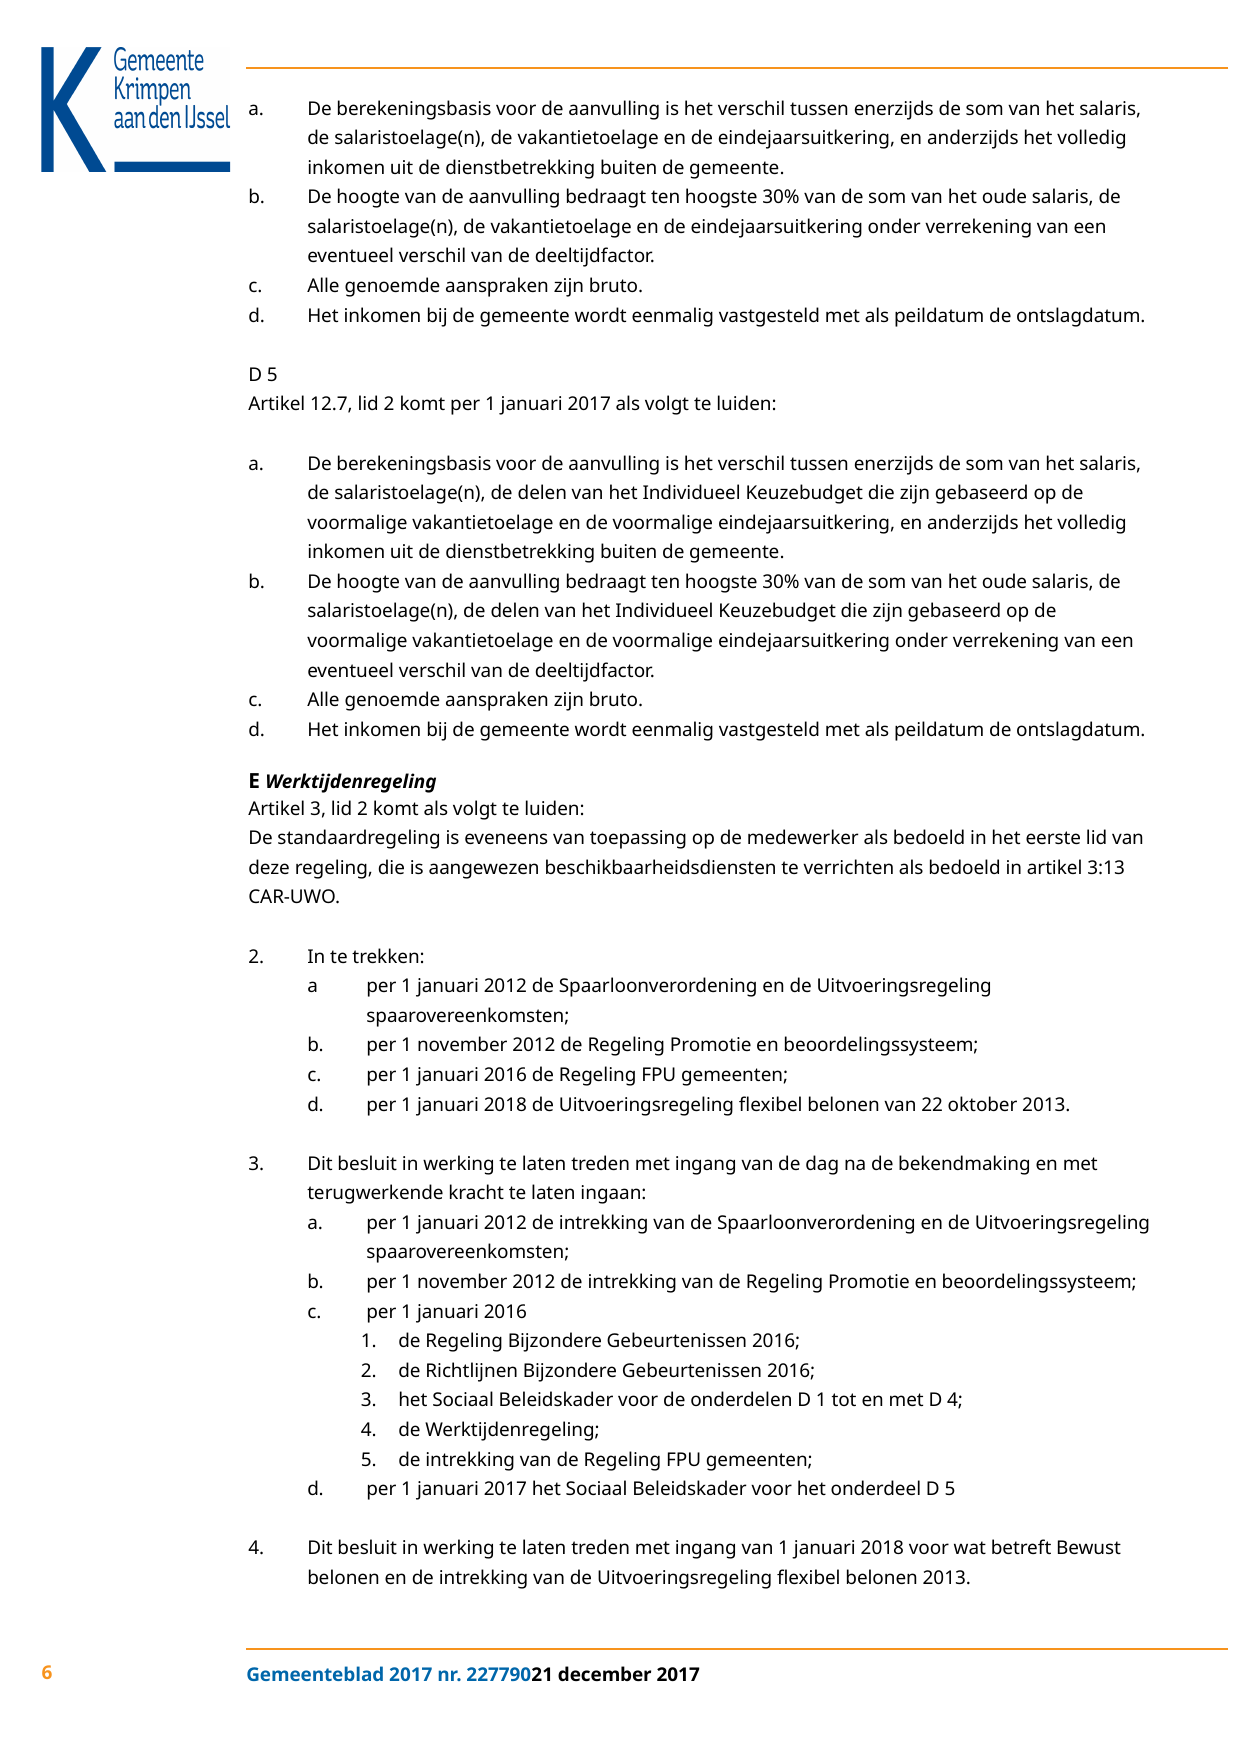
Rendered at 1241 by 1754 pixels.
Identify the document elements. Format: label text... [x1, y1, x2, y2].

list In te trekken: [248, 943, 1152, 968]
list de Werktijdenregeling; [361, 1416, 1152, 1442]
list De hoogte van de aanvulling bedraagt ten hoogste 30% van de som van het oude salaris, de salaristoelage(n), de vakantietoelage en de eindejaarsuitkering onder verrekening van een eventueel verschil van de deeltijdfactor. [248, 183, 1152, 268]
list per 1 januari 2012 de Spaarloonverordening en de Uitvoeringsregeling spaarovereenkomsten; [307, 972, 1152, 1028]
text Artikel 3, lid 2 komt als volgt te luiden: [248, 795, 1152, 821]
list per 1 januari 2017 het Sociaal Beleidskader voor het onderdeel D 5 [307, 1475, 1152, 1501]
list de intrekking van de Regeling FPU gemeenten; [361, 1446, 1152, 1471]
text D 5 [248, 361, 1152, 387]
list het Sociaal Beleidskader voor de onderdelen D 1 tot en met D 4; [361, 1387, 1152, 1412]
list De berekeningsbasis voor de aanvulling is het verschil tussen enerzijds de som van het salaris, de salaristoelage(n), de vakantietoelage en de eindejaarsuitkering, en anderzijds het volledig inkomen uit de dienstbetrekking buiten de gemeente. [248, 95, 1152, 180]
picture [41, 47, 231, 172]
text De standaardregeling is eveneens van toepassing op de medewerker als bedoeld in het eerste lid van deze regeling, die is aangewezen beschikbaarheidsdiensten te verrichten als bedoeld in artikel 3:13 CAR-UWO. [248, 824, 1152, 909]
list per 1 november 2012 de intrekking van de Regeling Promotie en beoordelingssysteem; [307, 1268, 1152, 1294]
text Artikel 12.7, lid 2 komt per 1 januari 2017 als volgt te luiden: [248, 391, 1152, 416]
list Het inkomen bij de gemeente wordt eenmalig vastgesteld met als peildatum de ontslagdatum. [248, 302, 1152, 328]
list De berekeningsbasis voor de aanvulling is het verschil tussen enerzijds de som van het salaris, de salaristoelage(n), de delen van het Individueel Keuzebudget die zijn gebaseerd op de voormalige vakantietoelage en de voormalige eindejaarsuitkering, en anderzijds het volledig inkomen uit de dienstbetrekking buiten de gemeente. [248, 450, 1152, 564]
list Alle genoemde aanspraken zijn bruto. [248, 272, 1152, 298]
text E Werktijdenregeling [248, 766, 1152, 795]
list per 1 januari 2012 de intrekking van de Spaarloonverordening en de Uitvoeringsregeling spaarovereenkomsten; [307, 1209, 1152, 1264]
list Dit besluit in werking te laten treden met ingang van de dag na de bekendmaking en met terugwerkende kracht te laten ingaan: [248, 1150, 1152, 1205]
list Het inkomen bij de gemeente wordt eenmalig vastgesteld met als peildatum de ontslagdatum. [248, 716, 1152, 742]
list Alle genoemde aanspraken zijn bruto. [248, 686, 1152, 712]
list De hoogte van de aanvulling bedraagt ten hoogste 30% van de som van het oude salaris, de salaristoelage(n), de delen van het Individueel Keuzebudget die zijn gebaseerd op de voormalige vakantietoelage en de voormalige eindejaarsuitkering onder verrekening van een eventueel verschil van de deeltijdfactor. [248, 568, 1152, 683]
list per 1 januari 2016 de Regeling FPU gemeenten; [307, 1061, 1152, 1087]
list per 1 januari 2018 de Uitvoeringsregeling flexibel belonen van 22 oktober 2013. [307, 1091, 1152, 1116]
list de Regeling Bijzondere Gebeurtenissen 2016; [361, 1327, 1152, 1353]
list per 1 november 2012 de Regeling Promotie en beoordelingssysteem; [307, 1032, 1152, 1057]
list per 1 januari 2016 [307, 1298, 1152, 1323]
list Dit besluit in werking te laten treden met ingang van 1 januari 2018 voor wat betreft Bewust belonen en de intrekking van de Uitvoeringsregeling flexibel belonen 2013. [248, 1534, 1152, 1590]
list de Richtlijnen Bijzondere Gebeurtenissen 2016; [361, 1357, 1152, 1383]
